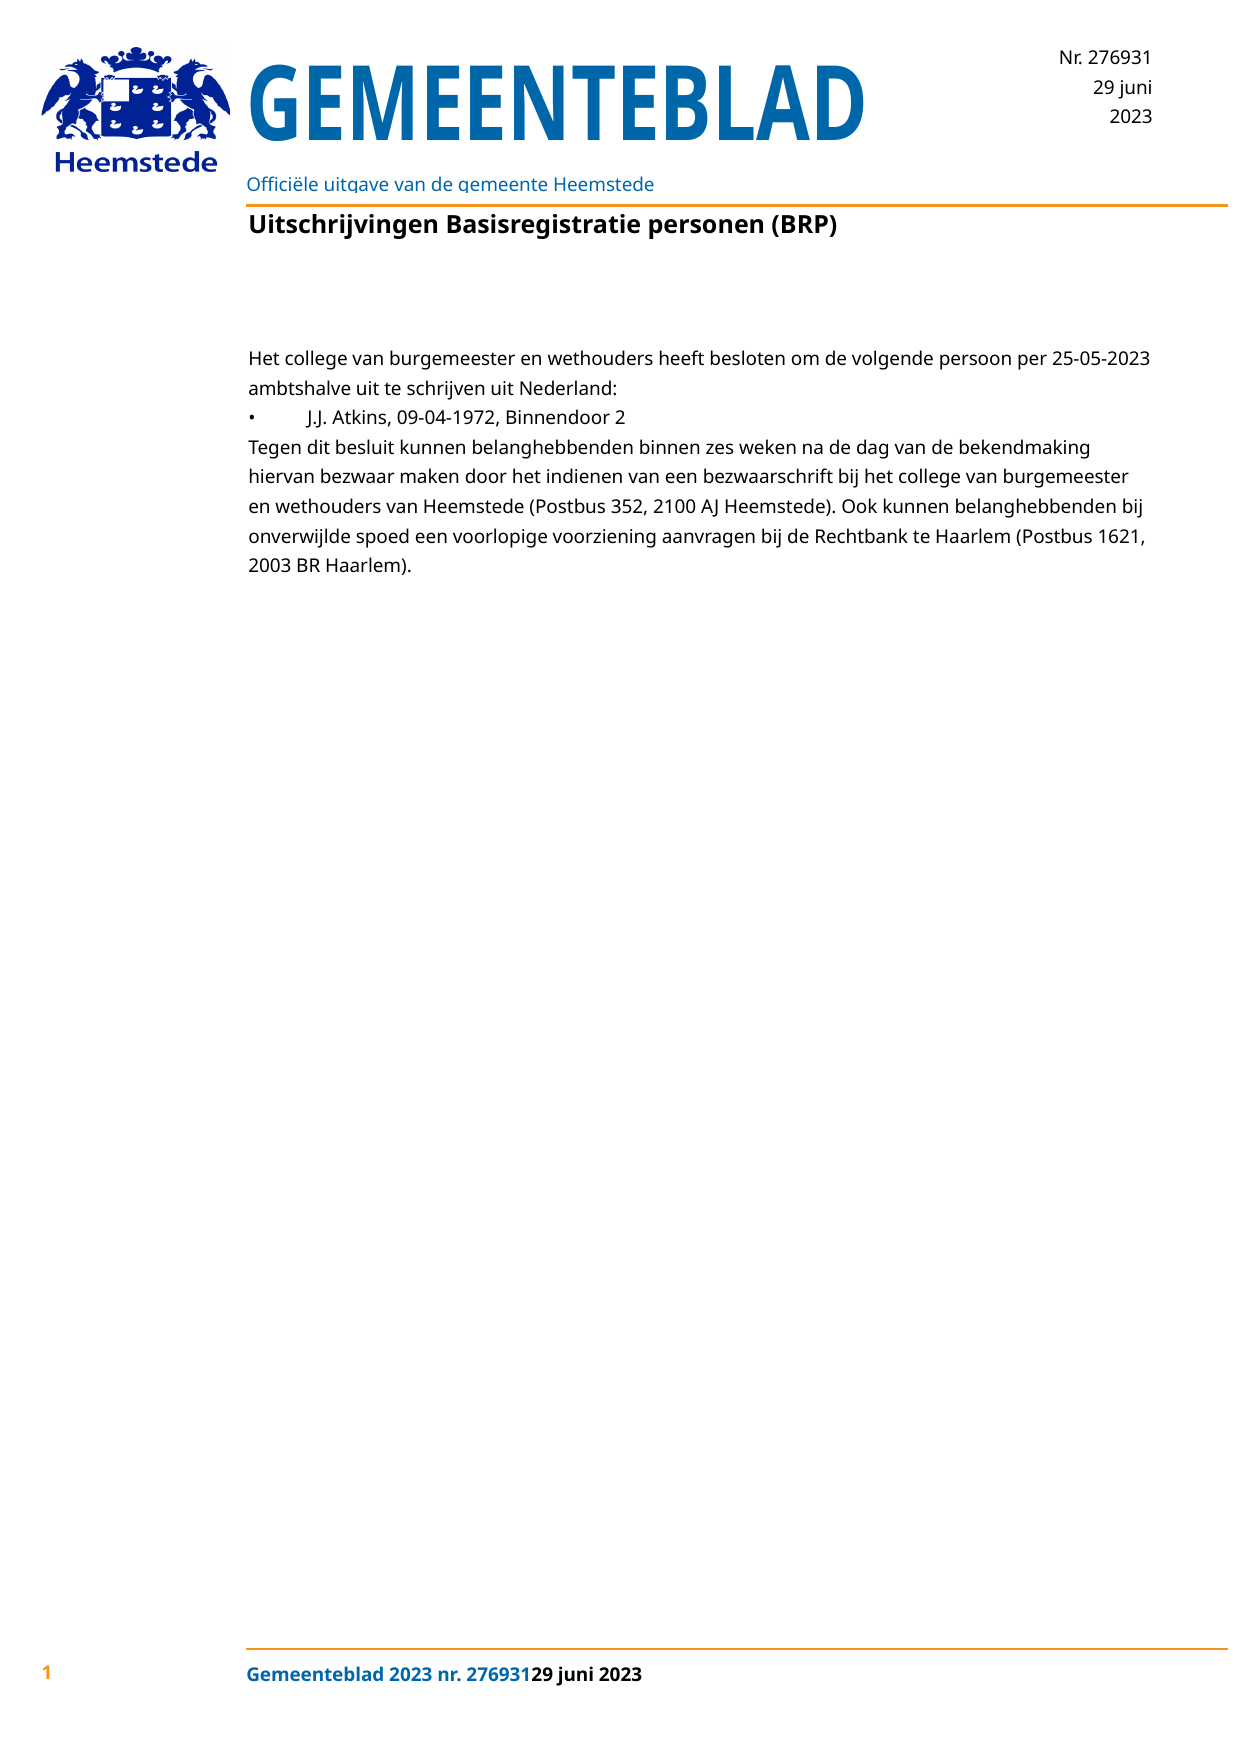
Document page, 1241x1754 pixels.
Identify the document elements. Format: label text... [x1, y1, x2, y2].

text Uitschrijvingen Basisregistratie personen (BRP) [248, 207, 1152, 241]
list J.J. Atkins, 09-04-1972, Binnendoor 2 [248, 404, 1152, 430]
picture [41, 47, 231, 172]
text Het college van burgemeester en wethouders heeft besloten om de volgende persoon per 25-05-2023 ambtshalve uit te schrijven uit Nederland: [248, 345, 1152, 401]
text Tegen dit besluit kunnen belanghebbenden binnen zes weken na de dag van de bekendmaking hiervan bezwaar maken door het indienen van een bezwaarschrift bij het college van burgemeester en wethouders van Heemstede (Postbus 352, 2100 AJ Heemstede). Ook kunnen belanghebbenden bij onverwijlde spoed een voorlopige voorziening aanvragen bij de Rechtbank te Haarlem (Postbus 1621, 2003 BR Haarlem). [248, 434, 1152, 578]
